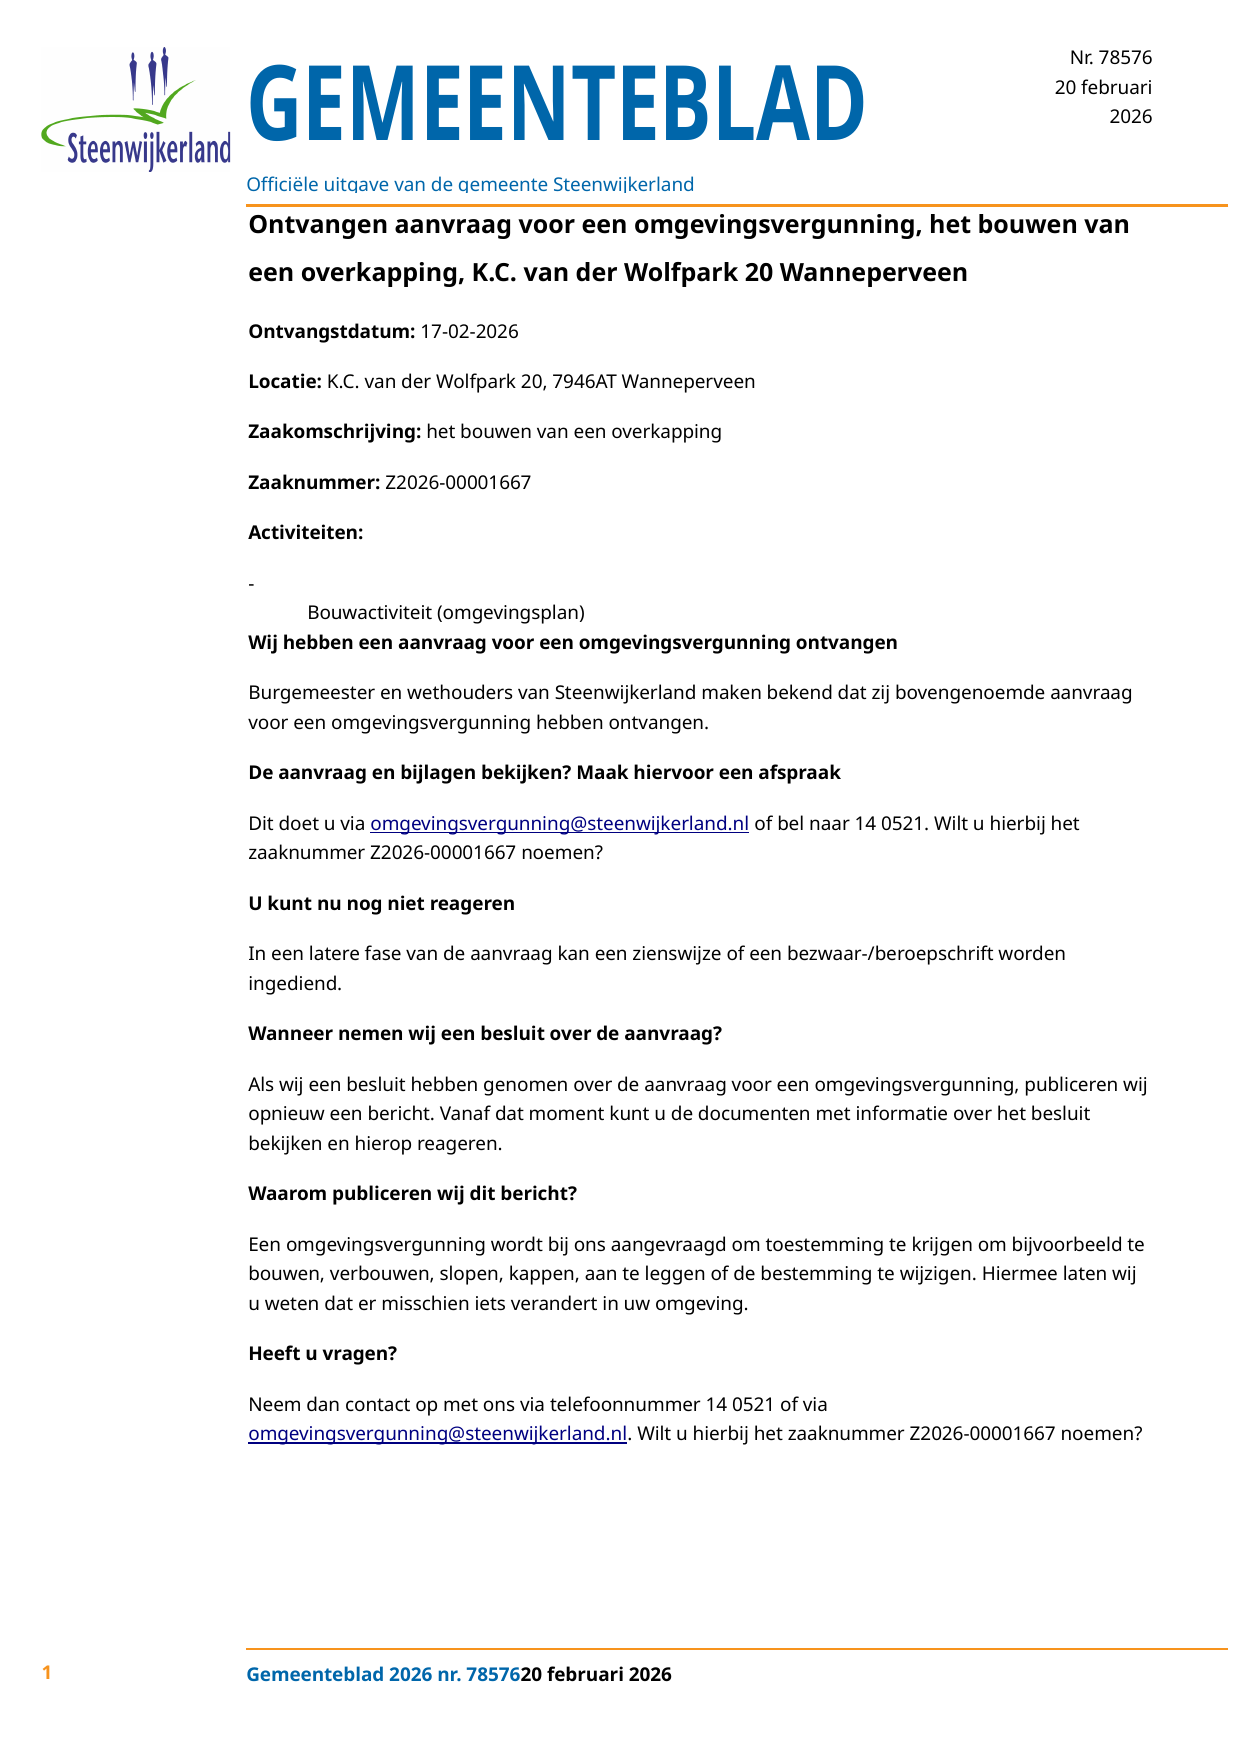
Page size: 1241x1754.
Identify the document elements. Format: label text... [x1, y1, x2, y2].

text Wij hebben een aanvraag voor een omgevingsvergunning ontvangen [248, 629, 1152, 655]
text Zaaknummer: Z2026-00001667 [248, 469, 1152, 495]
text Heeft u vragen? [248, 1340, 1152, 1366]
text Neem dan contact op met ons via telefoonnummer 14 0521 of via omgevingsvergunning@steenwijkerland.nl. Wilt u hierbij het zaaknummer Z2026-00001667 noemen? [248, 1391, 1152, 1446]
text Activiteiten: [248, 519, 1152, 545]
text Wanneer nemen wij een besluit over de aanvraag? [248, 1020, 1152, 1046]
text Ontvangstdatum: 17-02-2026 [248, 318, 1152, 344]
text U kunt nu nog niet reageren [248, 890, 1152, 916]
text Burgemeester en wethouders van Steenwijkerland maken bekend dat zij bovengenoemde aanvraag voor een omgevingsvergunning hebben ontvangen. [248, 679, 1152, 735]
list Bouwactiviteit (omgevingsplan) [248, 599, 1152, 625]
text In een latere fase van de aanvraag kan een zienswijze of een bezwaar-/beroepschrift worden ingediend. [248, 940, 1152, 996]
text De aanvraag en bijlagen bekijken? Maak hiervoor een afspraak [248, 759, 1152, 785]
text Zaakomschrijving: het bouwen van een overkapping [248, 419, 1152, 444]
text Dit doet u via omgevingsvergunning@steenwijkerland.nl of bel naar 14 0521. Wilt u hierbij het zaaknummer Z2026-00001667 noemen? [248, 810, 1152, 865]
text Waarom publiceren wij dit bericht? [248, 1180, 1152, 1206]
text Ontvangen aanvraag voor een omgevingsvergunning, het bouwen van een overkapping, K.C. van der Wolfpark 20 Wanneperveen [248, 207, 1152, 288]
picture [41, 47, 231, 172]
text Een omgevingsvergunning wordt bij ons aangevraagd om toestemming te krijgen om bijvoorbeeld te bouwen, verbouwen, slopen, kappen, aan te leggen of de bestemming te wijzigen. Hiermee laten wij u weten dat er misschien iets verandert in uw omgeving. [248, 1231, 1152, 1316]
text Als wij een besluit hebben genomen over de aanvraag voor een omgevingsvergunning, publiceren wij opnieuw een bericht. Vanaf dat moment kunt u de documenten met informatie over het besluit bekijken en hierop reageren. [248, 1071, 1152, 1156]
text Locatie: K.C. van der Wolfpark 20, 7946AT Wanneperveen [248, 368, 1152, 394]
